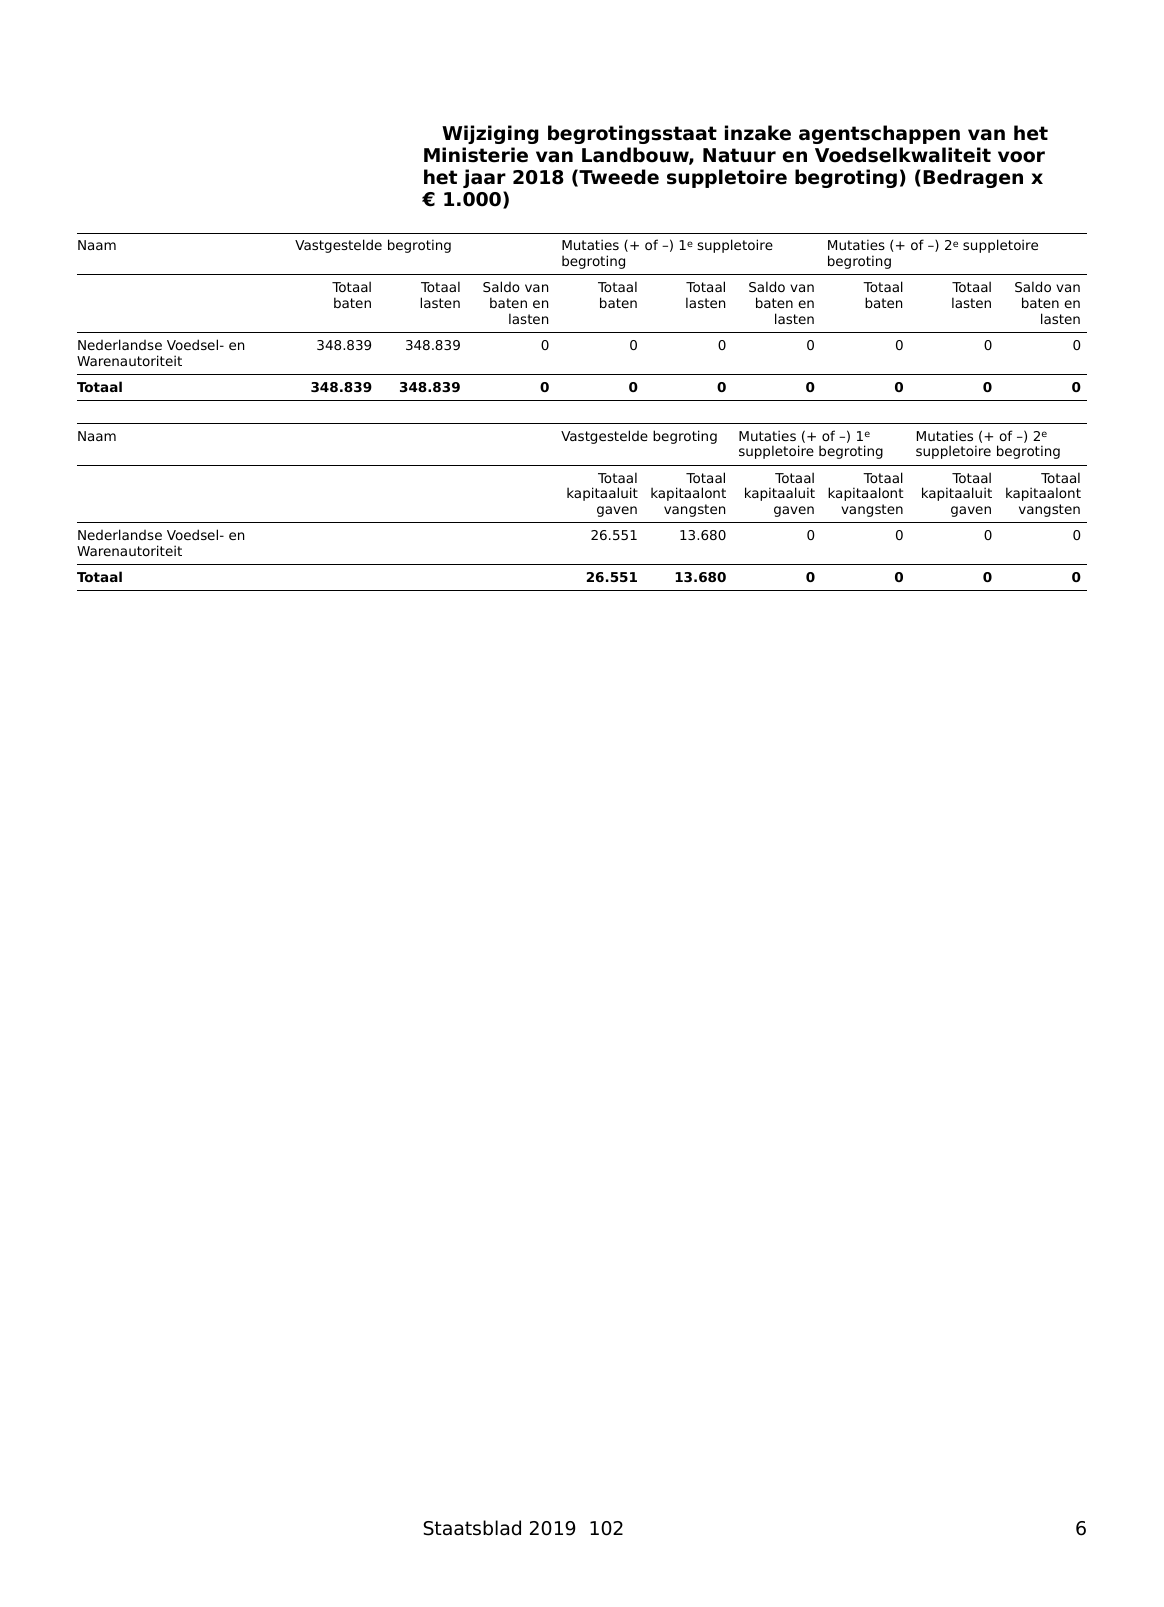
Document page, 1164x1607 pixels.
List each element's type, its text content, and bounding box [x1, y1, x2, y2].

table_cell 0 [909, 565, 998, 590]
table_cell 0 [821, 523, 909, 564]
table_cell 0 [555, 375, 644, 400]
table_cell 0 [821, 565, 909, 590]
table_header Naam [77, 424, 555, 465]
table_cell Totaal kapitaaluitgaven [555, 466, 644, 522]
table_cell 0 [732, 333, 821, 374]
table_cell 0 [732, 523, 821, 564]
table_cell Totaal baten [555, 275, 644, 332]
table_cell 0 [555, 333, 644, 374]
table_cell 0 [466, 333, 555, 374]
table_cell 0 [732, 375, 821, 400]
table_cell Totaal baten [821, 275, 909, 332]
table_cell 348.839 [378, 375, 466, 400]
table_cell Totaal [77, 565, 555, 590]
table_cell Totaal kapitaalontvangsten [644, 466, 732, 522]
table_cell Totaal lasten [378, 275, 466, 332]
table_cell Totaal baten [289, 275, 378, 332]
table_header Mutaties (+ of –) 2e suppletoire begroting [821, 234, 1087, 274]
table_cell 348.839 [378, 333, 466, 374]
table_cell 26.551 [555, 565, 644, 590]
text Wijziging begrotingsstaat inzake agentschappen van het Ministerie van Landbouw, Natuur en Voedselkwaliteit voor het jaar 2018 (Tweede suppletoire begroting) (Bedragen x € 1.000) [422, 123, 1087, 211]
table_cell Saldo van baten en lasten [466, 275, 555, 332]
table_cell Totaal kapitaalontvangsten [821, 466, 909, 522]
table_cell 0 [998, 375, 1087, 400]
table_cell 13.680 [644, 523, 732, 564]
table_cell Totaal kapitaalontvangsten [998, 466, 1087, 522]
table_cell 0 [821, 333, 909, 374]
table_cell 348.839 [289, 333, 378, 374]
table_cell 0 [466, 375, 555, 400]
table_cell Saldo van baten en lasten [998, 275, 1087, 332]
table_cell Totaal kapitaaluitgaven [732, 466, 821, 522]
table_cell 0 [644, 375, 732, 400]
table_cell 348.839 [289, 375, 378, 400]
table_cell 0 [909, 523, 998, 564]
table_header Vastgestelde begroting [289, 234, 555, 274]
table_header Vastgestelde begroting [555, 424, 732, 465]
table_cell [77, 466, 555, 522]
table_cell Totaal [77, 375, 289, 400]
table_cell 0 [998, 565, 1087, 590]
table_header Mutaties (+ of –) 2e suppletoire begroting [909, 424, 1087, 465]
table_header Mutaties (+ of –) 1e suppletoire begroting [732, 424, 909, 465]
table_cell Totaal kapitaaluitgaven [909, 466, 998, 522]
table_cell 0 [909, 333, 998, 374]
table_cell 26.551 [555, 523, 644, 564]
table_cell [77, 275, 289, 332]
table_cell 13.680 [644, 565, 732, 590]
table_cell 0 [732, 565, 821, 590]
table_cell 0 [821, 375, 909, 400]
table_cell 0 [998, 333, 1087, 374]
table_header Naam [77, 234, 289, 274]
table_cell Nederlandse Voedsel- en Warenautoriteit [77, 333, 289, 374]
table_cell Totaal lasten [909, 275, 998, 332]
table_cell 0 [909, 375, 998, 400]
table_cell Nederlandse Voedsel- en Warenautoriteit [77, 523, 555, 564]
table_cell Saldo van baten en lasten [732, 275, 821, 332]
table_cell 0 [998, 523, 1087, 564]
table_header Mutaties (+ of –) 1e suppletoire begroting [555, 234, 821, 274]
table_cell 0 [644, 333, 732, 374]
table_cell Totaal lasten [644, 275, 732, 332]
